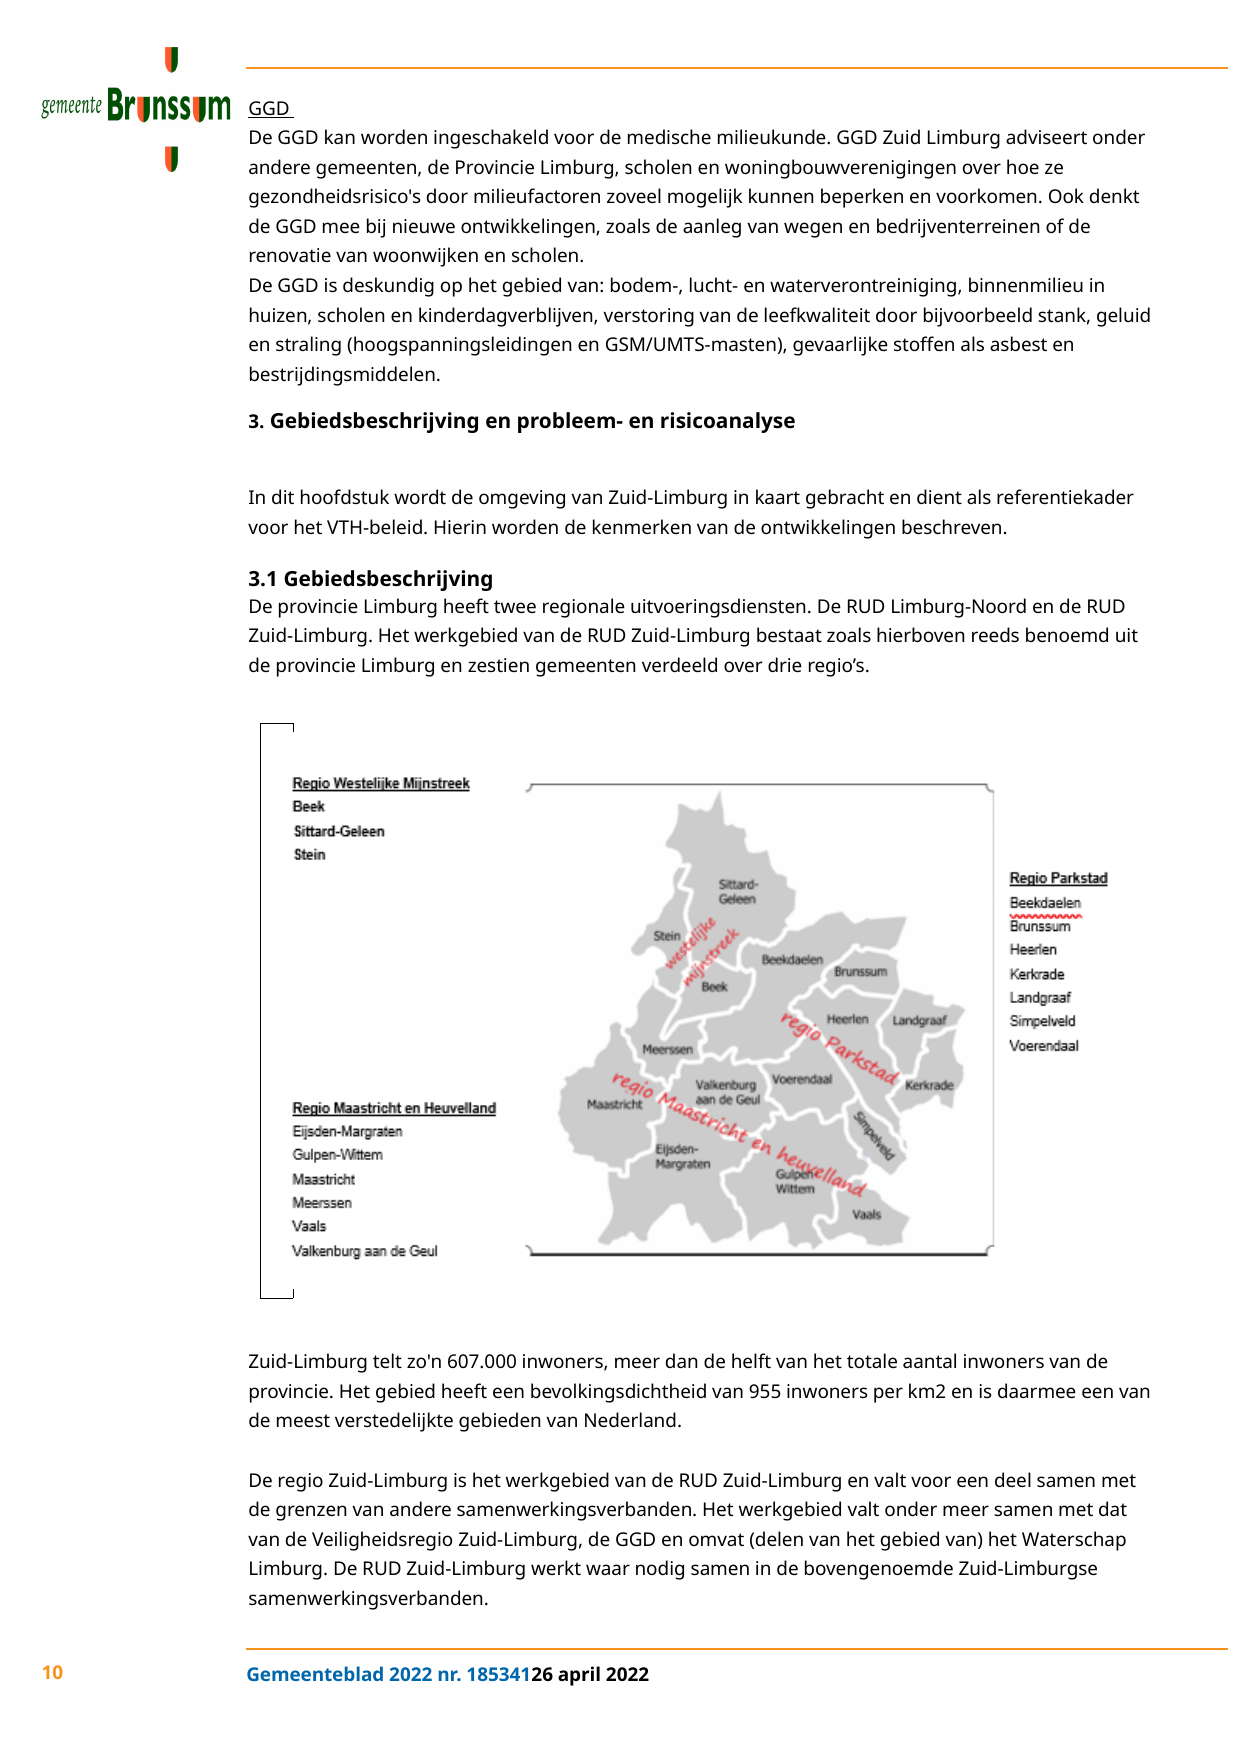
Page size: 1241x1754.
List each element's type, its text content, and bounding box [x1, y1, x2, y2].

text GGD [248, 95, 1152, 121]
text In dit hoofdstuk wordt de omgeving van Zuid-Limburg in kaart gebracht en dient als referentiekader voor het VTH-beleid. Hierin worden de kenmerken van de ontwikkelingen beschreven. [248, 484, 1152, 540]
text Zuid-Limburg telt zo'n 607.000 inwoners, meer dan de helft van het totale aantal inwoners van de provincie. Het gebied heeft een bevolkingsdichtheid van 955 inwoners per km2 en is daarmee een van de meest verstedelijkte gebieden van Nederland. [248, 1348, 1152, 1433]
text De regio Zuid-Limburg is het werkgebied van de RUD Zuid-Limburg en valt voor een deel samen met de grenzen van andere samenwerkingsverbanden. Het werkgebied valt onder meer samen met dat van de Veiligheidsregio Zuid-Limburg, de GGD en omvat (delen van het gebied van) het Waterschap Limburg. De RUD Zuid-Limburg werkt waar nodig samen in de bovengenoemde Zuid-Limburgse samenwerkingsverbanden. [248, 1467, 1152, 1611]
text De GGD is deskundig op het gebied van: bodem-, lucht- en waterverontreiniging, binnenmilieu in huizen, scholen en kinderdagverblijven, verstoring van de leefkwaliteit door bijvoorbeeld stank, geluid en straling (hoogspanningsleidingen en GSM/UMTS-masten), gevaarlijke stoffen als asbest en bestrijdingsmiddelen. [248, 272, 1152, 387]
text 3. Gebiedsbeschrijving en probleem- en risicoanalyse [248, 407, 1152, 435]
text 3.1 Gebiedsbeschrijving [248, 564, 1152, 593]
picture [268, 732, 1173, 1289]
text De GGD kan worden ingeschakeld voor de medische milieukunde. GGD Zuid Limburg adviseert onder andere gemeenten, de Provincie Limburg, scholen en woningbouwverenigingen over hoe ze gezondheidsrisico's door milieufactoren zoveel mogelijk kunnen beperken en voorkomen. Ook denkt de GGD mee bij nieuwe ontwikkelingen, zoals de aanleg van wegen en bedrijventerreinen of de renovatie van woonwijken en scholen. [248, 124, 1152, 268]
picture [41, 47, 231, 172]
text De provincie Limburg heeft twee regionale uitvoeringsdiensten. De RUD Limburg-Noord en de RUD Zuid-Limburg. Het werkgebied van de RUD Zuid-Limburg bestaat zoals hierboven reeds benoemd uit de provincie Limburg en zestien gemeenten verdeeld over drie regio’s. [248, 593, 1152, 678]
